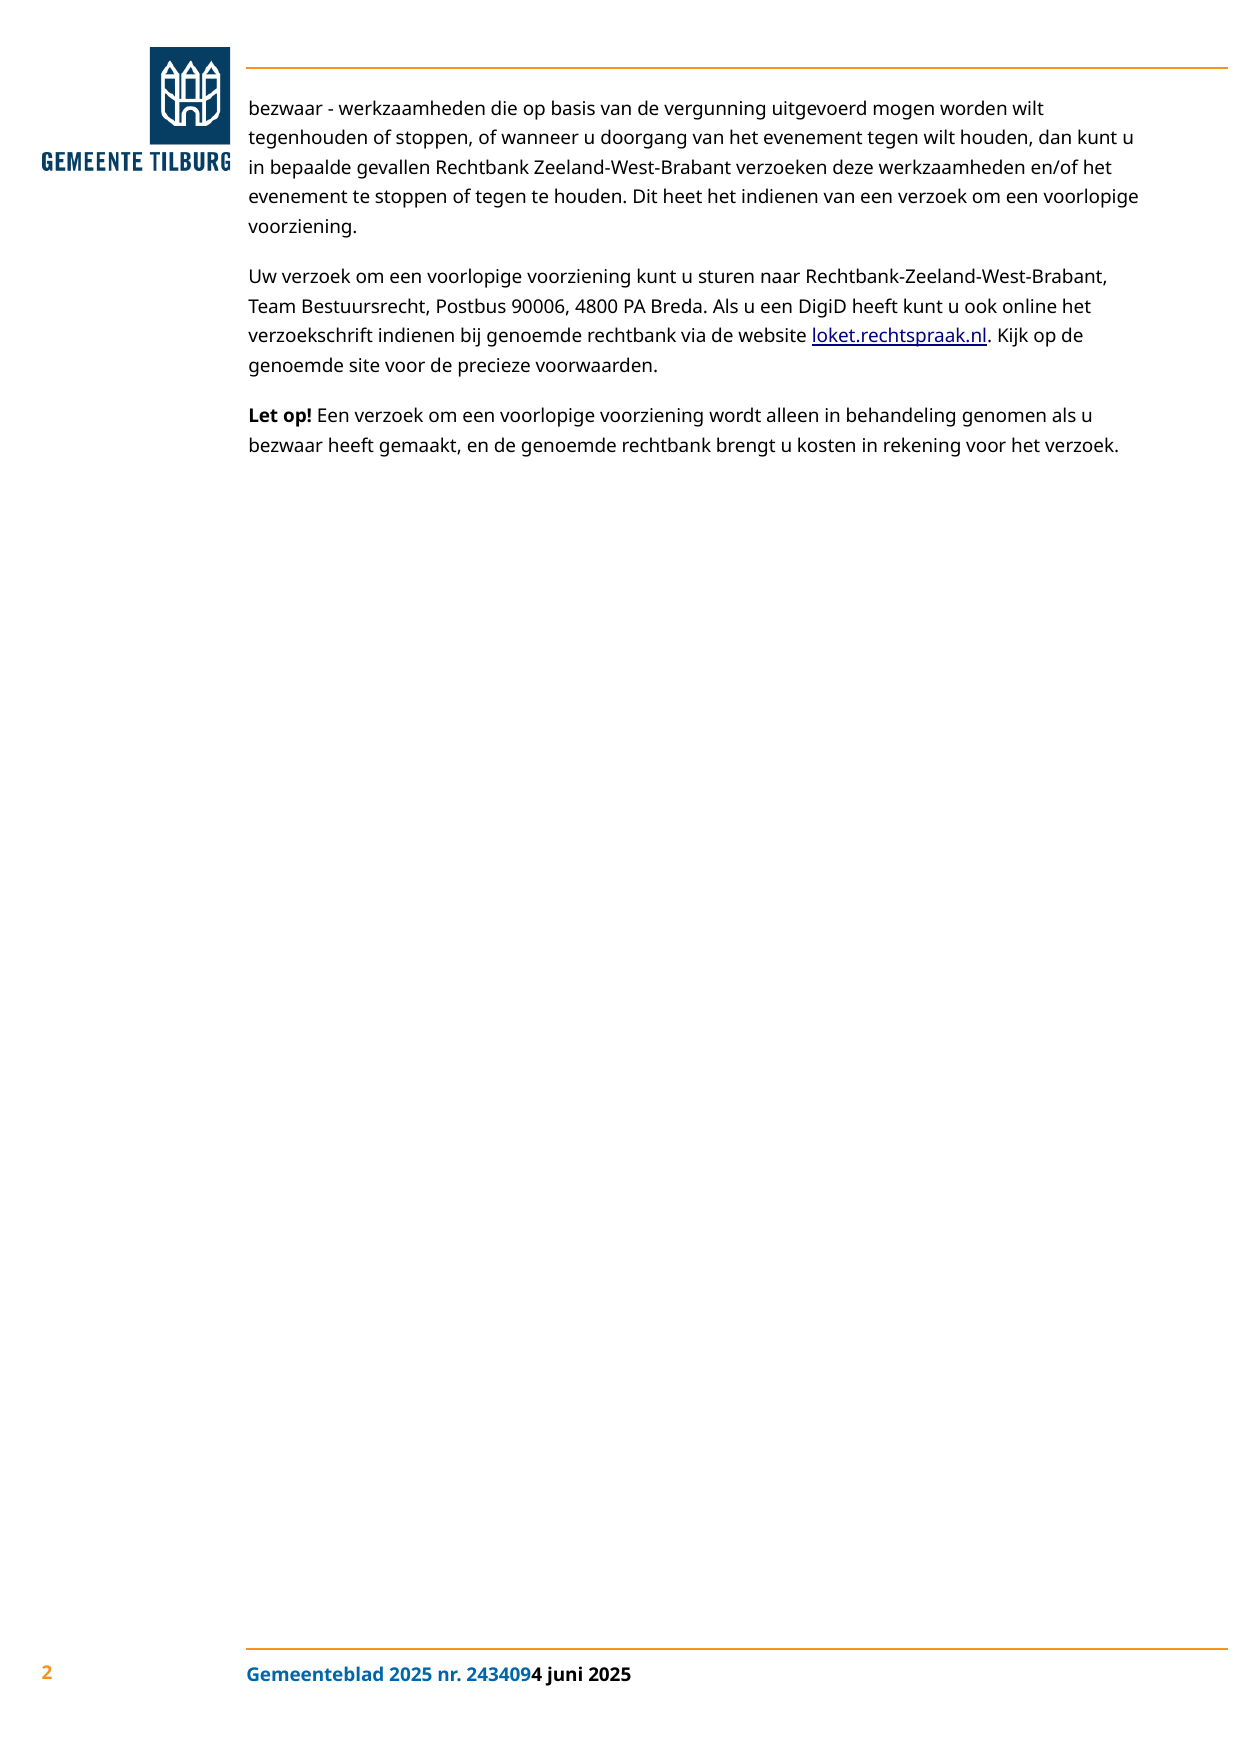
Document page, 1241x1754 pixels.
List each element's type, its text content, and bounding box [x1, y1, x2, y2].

text Let op! Een verzoek om een voorlopige voorziening wordt alleen in behandeling genomen als u bezwaar heeft gemaakt, en de genoemde rechtbank brengt u kosten in rekening voor het verzoek. [248, 403, 1152, 458]
text bezwaar - werkzaamheden die op basis van de vergunning uitgevoerd mogen worden wilt tegenhouden of stoppen, of wanneer u doorgang van het evenement tegen wilt houden, dan kunt u in bepaalde gevallen Rechtbank Zeeland-West-Brabant verzoeken deze werkzaamheden en/of het evenement te stoppen of tegen te houden. Dit heet het indienen van een verzoek om een voorlopige voorziening. [248, 95, 1152, 239]
text Uw verzoek om een voorlopige voorziening kunt u sturen naar Rechtbank-Zeeland-West-Brabant, Team Bestuursrecht, Postbus 90006, 4800 PA Breda. Als u een DigiD heeft kunt u ook online het verzoekschrift indienen bij genoemde rechtbank via de website loket.rechtspraak.nl. Kijk op de genoemde site voor de precieze voorwaarden. [248, 263, 1152, 378]
picture [41, 47, 231, 172]
